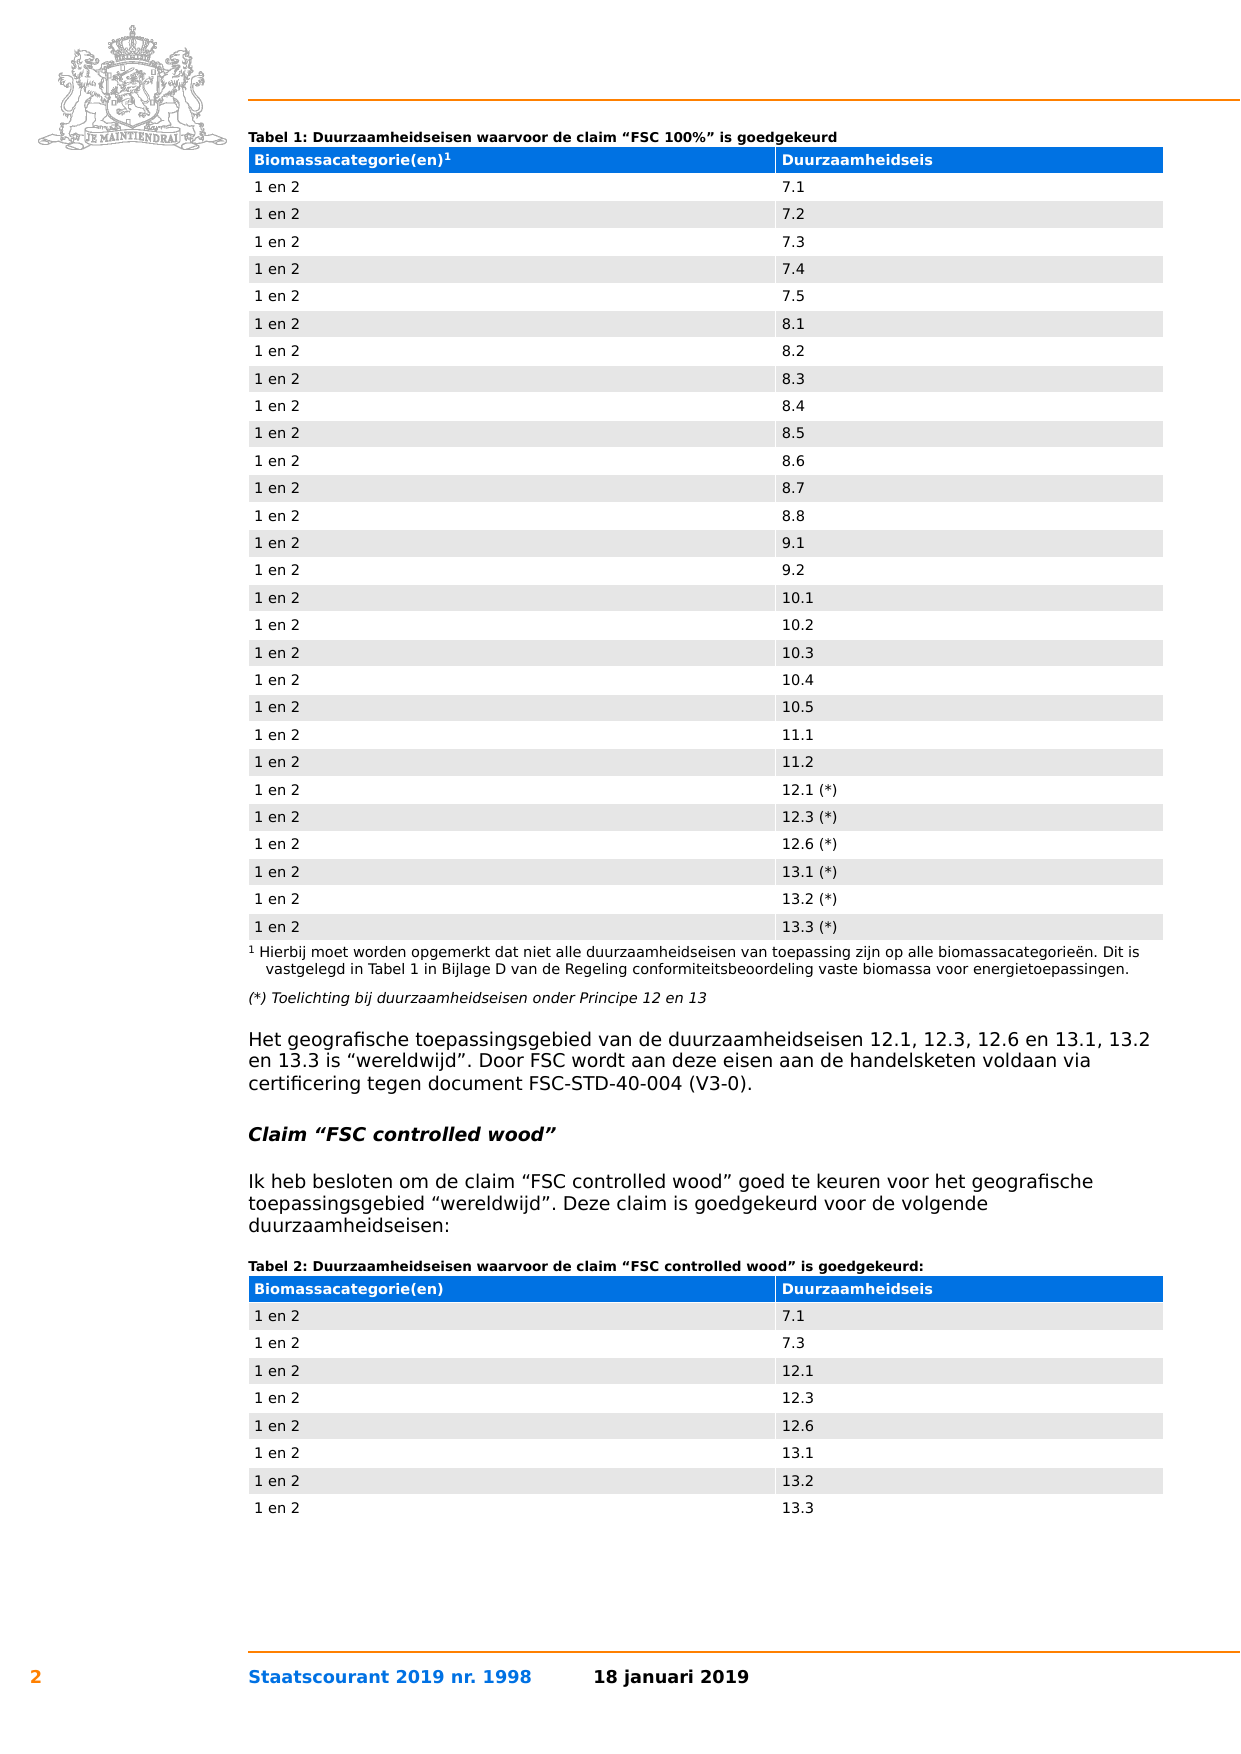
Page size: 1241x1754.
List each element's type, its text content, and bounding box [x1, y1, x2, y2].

table_cell 1 en 2 [249, 1413, 775, 1439]
table_cell 1 en 2 [249, 859, 775, 885]
table_cell 13.1 (*) [776, 859, 1163, 885]
table_cell 1 en 2 [249, 229, 775, 255]
table_cell 7.1 [776, 1303, 1163, 1330]
subtitle Claim “FSC controlled wood” [248, 1124, 1163, 1146]
table_cell Duurzaamheidseis [776, 1276, 1163, 1302]
table_cell 12.1 [776, 1358, 1163, 1384]
table_cell 1 en 2 [249, 722, 775, 748]
table_cell 13.3 (*) [776, 914, 1163, 940]
table_cell 1 en 2 [249, 1358, 775, 1384]
table_cell 1 en 2 [249, 448, 775, 474]
table_cell 8.4 [776, 393, 1163, 419]
table_cell 1 en 2 [249, 914, 775, 940]
table_cell 1 en 2 [249, 1331, 775, 1357]
table_cell 1 en 2 [249, 201, 775, 228]
table_cell 7.4 [776, 256, 1163, 283]
table_cell 13.2 (*) [776, 886, 1163, 913]
table_cell 1 en 2 [249, 1495, 775, 1521]
table_cell 1 en 2 [249, 311, 775, 337]
table_cell 7.5 [776, 284, 1163, 310]
table_cell 8.8 [776, 503, 1163, 529]
table_cell 13.2 [776, 1468, 1163, 1494]
table_cell 8.5 [776, 421, 1163, 447]
table_cell 1 en 2 [249, 1440, 775, 1467]
table_cell 1 Hierbij moet worden opgemerkt dat niet alle duurzaamheidseisen van toepassing zijn op alle biomassacategorieën. Dit is vastgelegd in Tabel 1 in Bijlage D van de Regeling conformiteitsbeoordeling vaste biomassa voor energietoepassingen. (*) Toelichting bij duurzaamheidseisen onder Principe 12 en 13 [248, 941, 1163, 1007]
table_cell 1 en 2 [249, 667, 775, 693]
table_cell 12.1 (*) [776, 777, 1163, 803]
table_cell 1 en 2 [249, 503, 775, 529]
table_cell 7.3 [776, 1331, 1163, 1357]
table_cell 1 en 2 [249, 475, 775, 502]
table_cell 1 en 2 [249, 1468, 775, 1494]
table_cell 1 en 2 [249, 284, 775, 310]
table_cell 1 en 2 [249, 804, 775, 831]
table_cell 1 en 2 [249, 174, 775, 200]
table_cell 1 en 2 [249, 777, 775, 803]
table_cell 1 en 2 [249, 366, 775, 392]
table_cell 1 en 2 [249, 339, 775, 365]
table_cell 10.4 [776, 667, 1163, 693]
table_cell Biomassacategorie(en) [249, 1276, 775, 1302]
table_cell 1 en 2 [249, 640, 775, 666]
picture [38, 25, 227, 150]
table_cell 8.2 [776, 339, 1163, 365]
text Het geografische toepassingsgebied van de duurzaamheidseisen 12.1, 12.3, 12.6 en 13.1, 13.2 en 13.3 is “wereldwijd”. Door FSC wordt aan deze eisen aan de handelsketen voldaan via certificering tegen document FSC-STD-40-004 (V3-0). [248, 1028, 1163, 1094]
table_cell 1 en 2 [249, 832, 775, 858]
table_cell 1 en 2 [249, 886, 775, 913]
table_cell 8.6 [776, 448, 1163, 474]
table_cell 8.7 [776, 475, 1163, 502]
table_cell 1 en 2 [249, 749, 775, 776]
table_cell 12.3 (*) [776, 804, 1163, 831]
table_cell 10.3 [776, 640, 1163, 666]
table_cell Duurzaamheidseis [776, 147, 1163, 173]
table_cell 1 en 2 [249, 585, 775, 611]
table_cell 1 en 2 [249, 1303, 775, 1330]
table_cell 10.2 [776, 613, 1163, 639]
table_cell 7.2 [776, 201, 1163, 228]
table_cell 8.1 [776, 311, 1163, 337]
table_cell 7.3 [776, 229, 1163, 255]
table_cell 12.3 [776, 1386, 1163, 1412]
table_cell 13.1 [776, 1440, 1163, 1467]
table_cell 9.1 [776, 530, 1163, 557]
table_cell 1 en 2 [249, 1386, 775, 1412]
table_cell 1 en 2 [249, 530, 775, 557]
table_cell 1 en 2 [249, 558, 775, 584]
text Ik heb besloten om de claim “FSC controlled wood” goed te keuren voor het geografische toepassingsgebied “wereldwijd”. Deze claim is goedgekeurd voor de volgende duurzaamheidseisen: [248, 1171, 1163, 1237]
table_cell Biomassacategorie(en)1 [249, 147, 775, 173]
table_header Tabel 2: Duurzaamheidseisen waarvoor de claim “FSC controlled wood” is goedgekeurd: [248, 1259, 1163, 1275]
table_cell 11.1 [776, 722, 1163, 748]
table_cell 8.3 [776, 366, 1163, 392]
table_header Tabel 1: Duurzaamheidseisen waarvoor de claim “FSC 100%” is goedgekeurd [248, 130, 1163, 146]
table_cell 13.3 [776, 1495, 1163, 1521]
table_cell 1 en 2 [249, 613, 775, 639]
table_cell 9.2 [776, 558, 1163, 584]
table_cell 1 en 2 [249, 695, 775, 721]
table_cell 7.1 [776, 174, 1163, 200]
table_cell 12.6 (*) [776, 832, 1163, 858]
table_cell 12.6 [776, 1413, 1163, 1439]
table_cell 1 en 2 [249, 256, 775, 283]
table_cell 10.5 [776, 695, 1163, 721]
table_cell 1 en 2 [249, 393, 775, 419]
table_cell 10.1 [776, 585, 1163, 611]
table_cell 11.2 [776, 749, 1163, 776]
table_cell 1 en 2 [249, 421, 775, 447]
